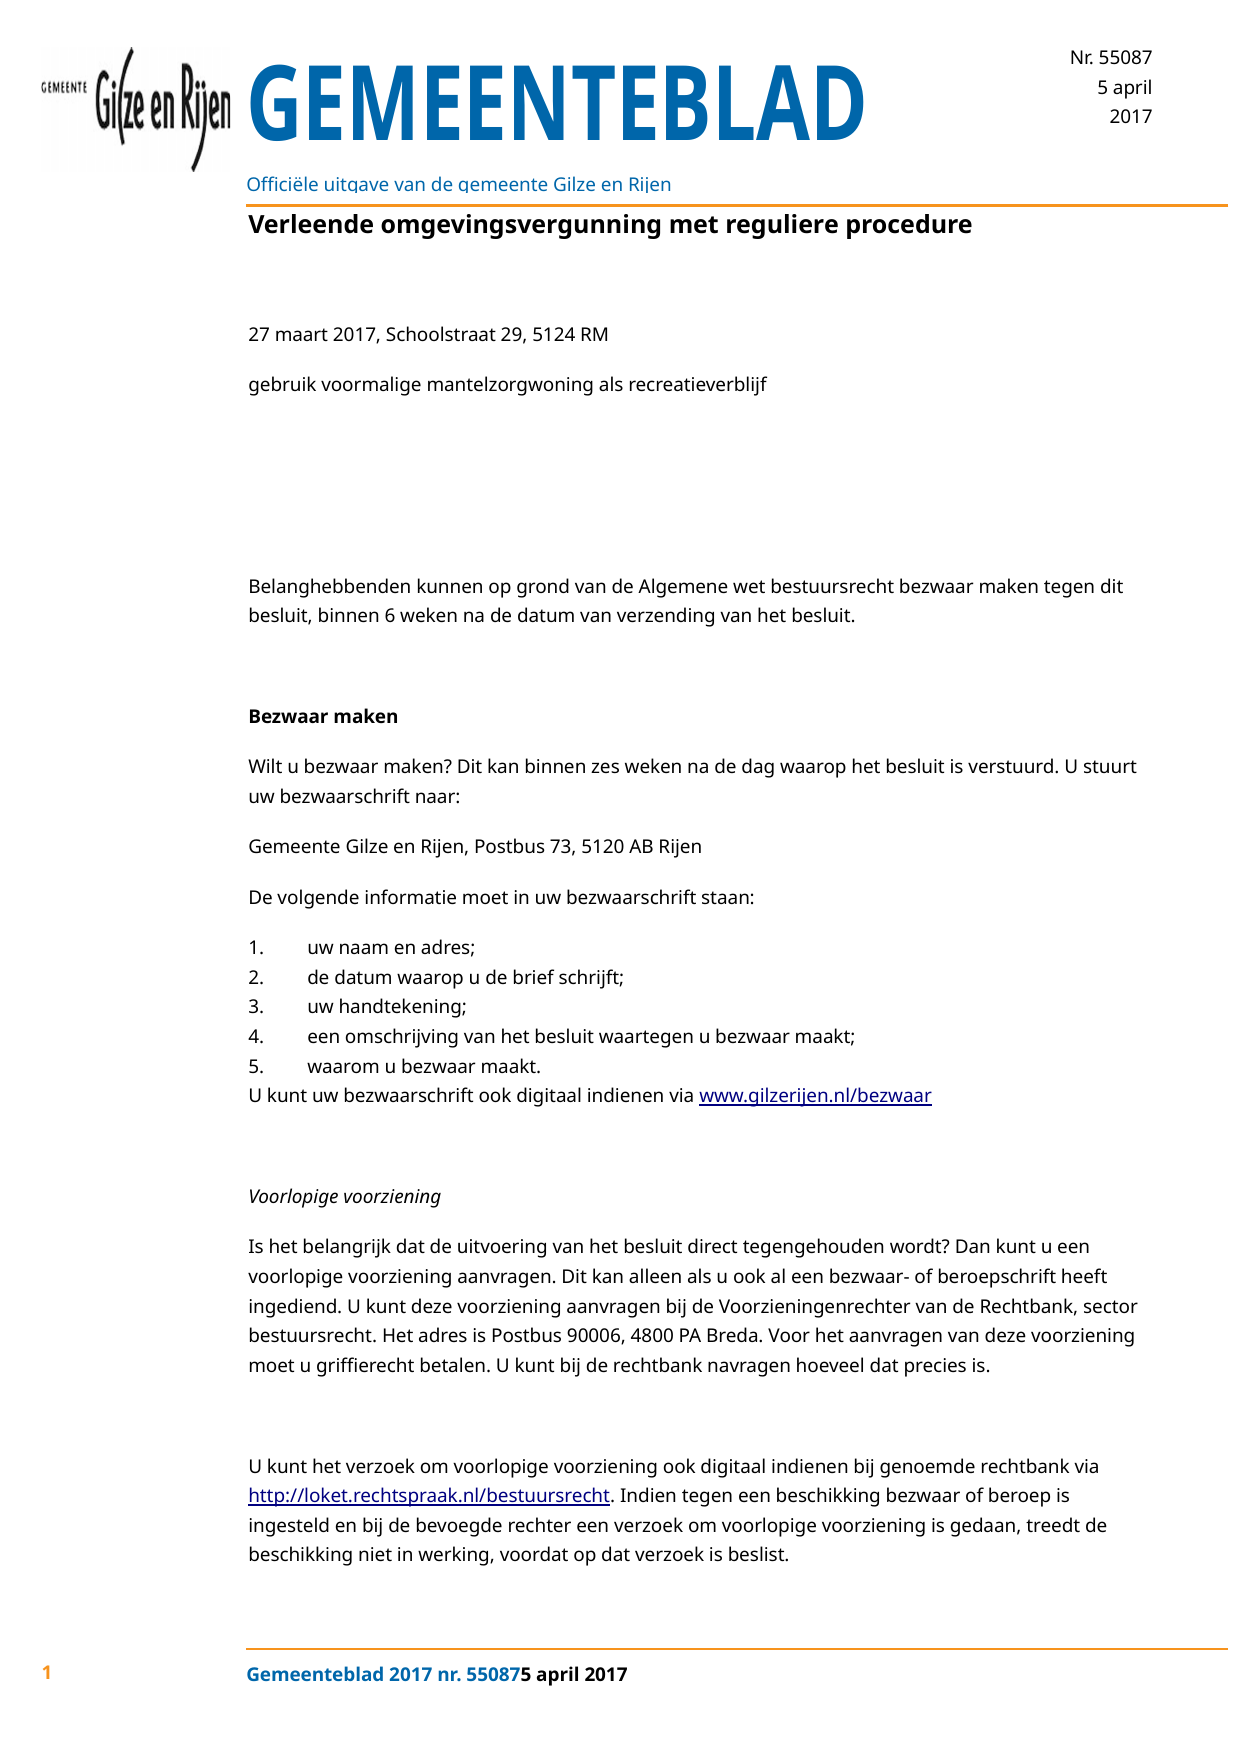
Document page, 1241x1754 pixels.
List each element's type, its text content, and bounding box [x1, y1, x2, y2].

list uw handtekening; [248, 994, 1152, 1019]
list de datum waarop u de brief schrijft; [248, 964, 1152, 990]
text Gemeente Gilze en Rijen, Postbus 73, 5120 AB Rijen [248, 834, 1152, 859]
text Wilt u bezwaar maken? Dit kan binnen zes weken na de dag waarop het besluit is verstuurd. U stuurt uw bezwaarschrift naar: [248, 754, 1152, 809]
text U kunt uw bezwaarschrift ook digitaal indienen via www.gilzerijen.nl/bezwaar [248, 1082, 1152, 1108]
text Belanghebbenden kunnen op grond van de Algemene wet bestuursrecht bezwaar maken tegen dit besluit, binnen 6 weken na de datum van verzending van het besluit. [248, 573, 1152, 628]
text Verleende omgevingsvergunning met reguliere procedure [248, 207, 1152, 241]
text 27 maart 2017, Schoolstraat 29, 5124 RM [248, 321, 1152, 346]
text Is het belangrijk dat de uitvoering van het besluit direct tegengehouden wordt? Dan kunt u een voorlopige voorziening aanvragen. Dit kan alleen als u ook al een bezwaar- of beroepschrift heeft ingediend. U kunt deze voorziening aanvragen bij de Voorzieningenrechter van de Rechtbank, sector bestuursrecht. Het adres is Postbus 90006, 4800 PA Breda. Voor het aanvragen van deze voorziening moet u griffierecht betalen. U kunt bij de rechtbank navragen hoeveel dat precies is. [248, 1234, 1152, 1378]
text Bezwaar maken [248, 703, 1152, 729]
text U kunt het verzoek om voorlopige voorziening ook digitaal indienen bij genoemde rechtbank via http://loket.rechtspraak.nl/bestuursrecht. Indien tegen een beschikking bezwaar of beroep is ingesteld en bij de bevoegde rechter een verzoek om voorlopige voorziening is gedaan, treedt de beschikking niet in werking, voordat op dat verzoek is beslist. [248, 1453, 1152, 1567]
list een omschrijving van het besluit waartegen u bezwaar maakt; [248, 1023, 1152, 1049]
list uw naam en adres; [248, 934, 1152, 960]
text De volgende informatie moet in uw bezwaarschrift staan: [248, 884, 1152, 910]
list waarom u bezwaar maakt. [248, 1053, 1152, 1078]
text gebruik voormalige mantelzorgwoning als recreatieverblijf [248, 371, 1152, 397]
text Voorlopige voorziening [248, 1183, 1152, 1209]
picture [41, 47, 231, 172]
